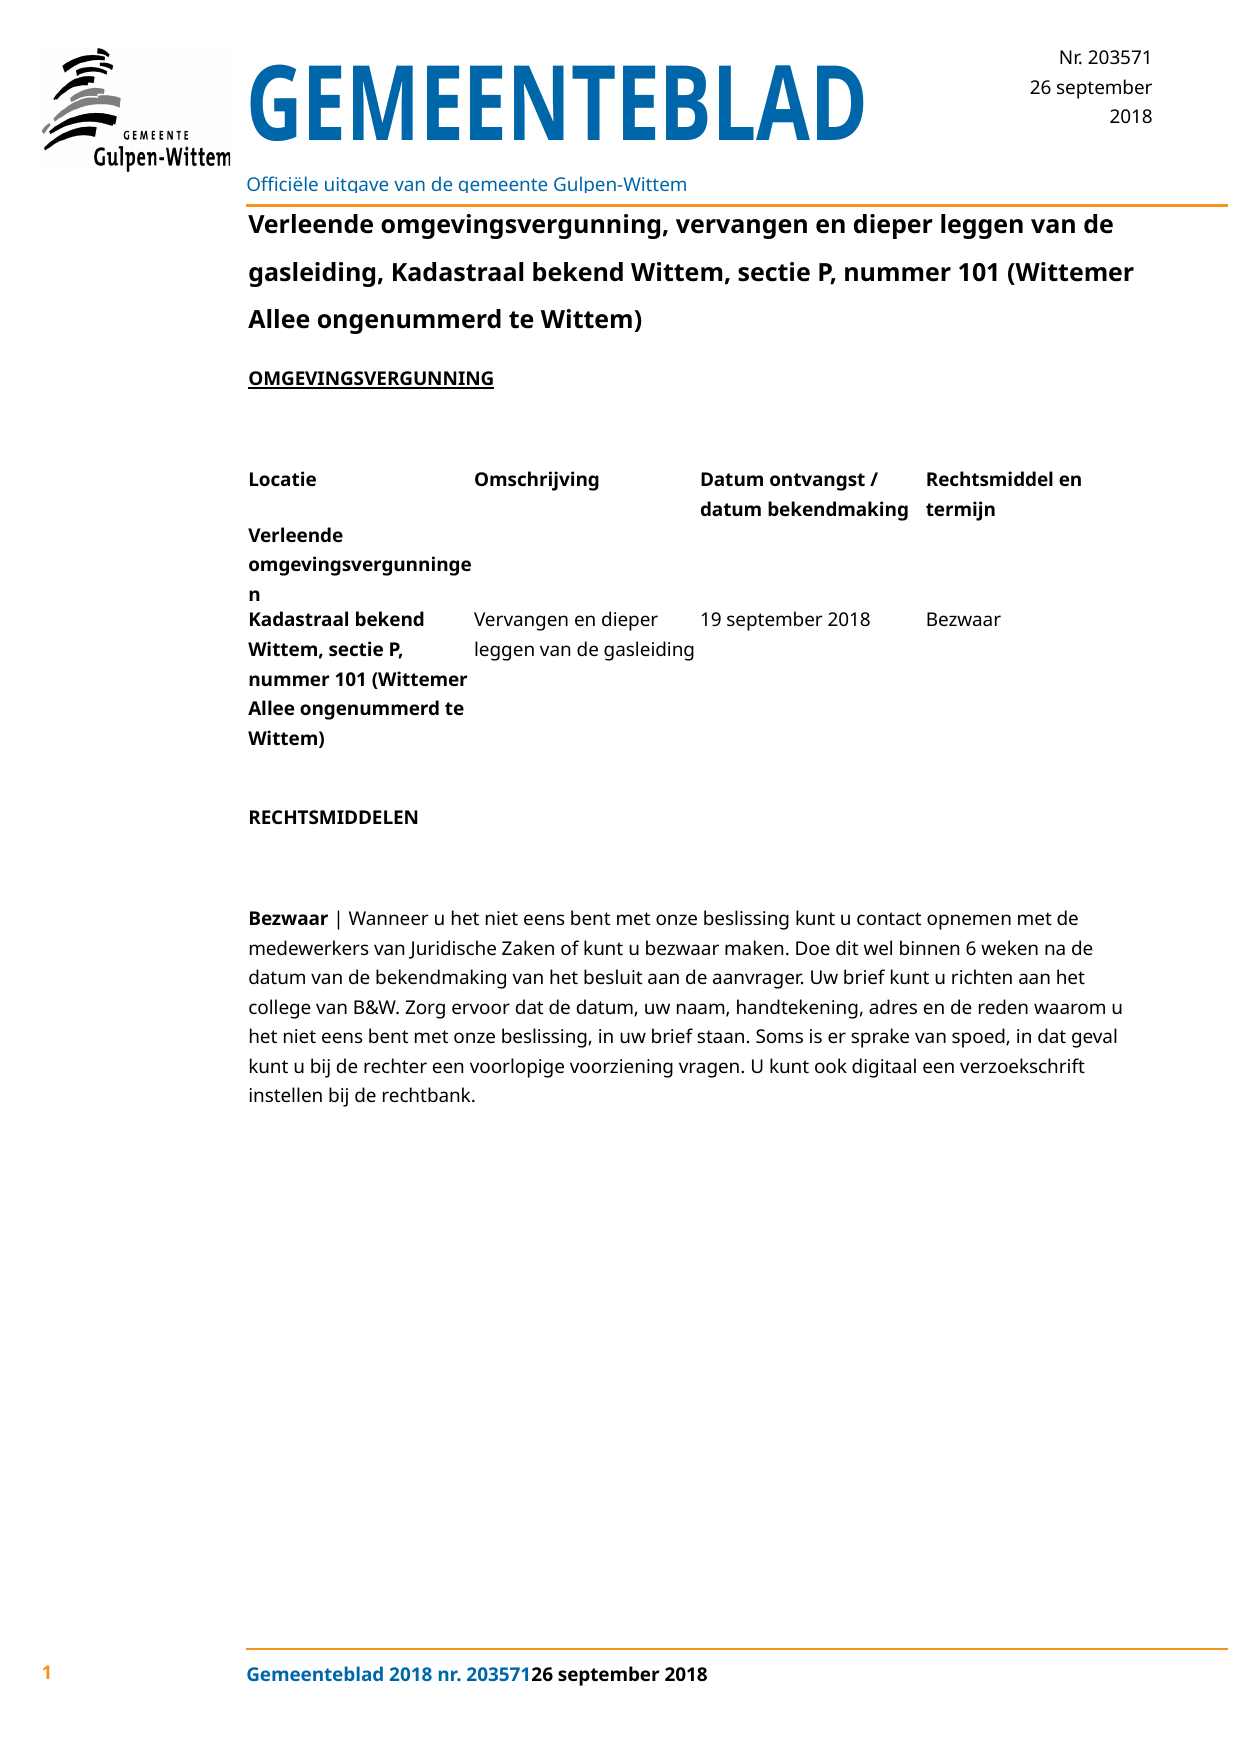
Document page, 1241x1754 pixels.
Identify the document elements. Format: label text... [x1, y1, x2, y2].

table_cell Verleende omgevingsvergunningen [248, 522, 474, 607]
table_cell [926, 522, 1152, 607]
table_cell 19 september 2018 [700, 607, 926, 751]
picture [41, 47, 231, 172]
table_cell Bezwaar [926, 607, 1152, 751]
table_cell Vervangen en dieper leggen van de gasleiding [474, 607, 700, 751]
table_cell [474, 522, 700, 607]
table_cell Kadastraal bekend Wittem, sectie P, nummer 101 (Wittemer Allee ongenummerd te Wittem) [248, 607, 474, 751]
table_header Omschrijving [474, 466, 700, 522]
text OMGEVINGSVERGUNNING [248, 366, 1152, 391]
text Verleende omgevingsvergunning, vervangen en dieper leggen van de gasleiding, Kadastraal bekend Wittem, sectie P, nummer 101 (Wittemer Allee ongenummerd te Wittem) [248, 207, 1152, 336]
table_header Rechtsmiddel en termijn [926, 466, 1152, 522]
text RECHTSMIDDELEN [248, 804, 1152, 830]
text Bezwaar | Wanneer u het niet eens bent met onze beslissing kunt u contact opnemen met de medewerkers van Juridische Zaken of kunt u bezwaar maken. Doe dit wel binnen 6 weken na de datum van de bekendmaking van het besluit aan de aanvrager. Uw brief kunt u richten aan het college van B&W. Zorg ervoor dat de datum, uw naam, handtekening, adres en de reden waarom u het niet eens bent met onze beslissing, in uw brief staan. Soms is er sprake van spoed, in dat geval kunt u bij de rechter een voorlopige voorziening vragen. U kunt ook digitaal een verzoekschrift instellen bij de rechtbank. [248, 905, 1152, 1108]
table_header Locatie [248, 466, 474, 522]
table_cell [700, 522, 926, 607]
table_header Datum ontvangst / datum bekendmaking [700, 466, 926, 522]
